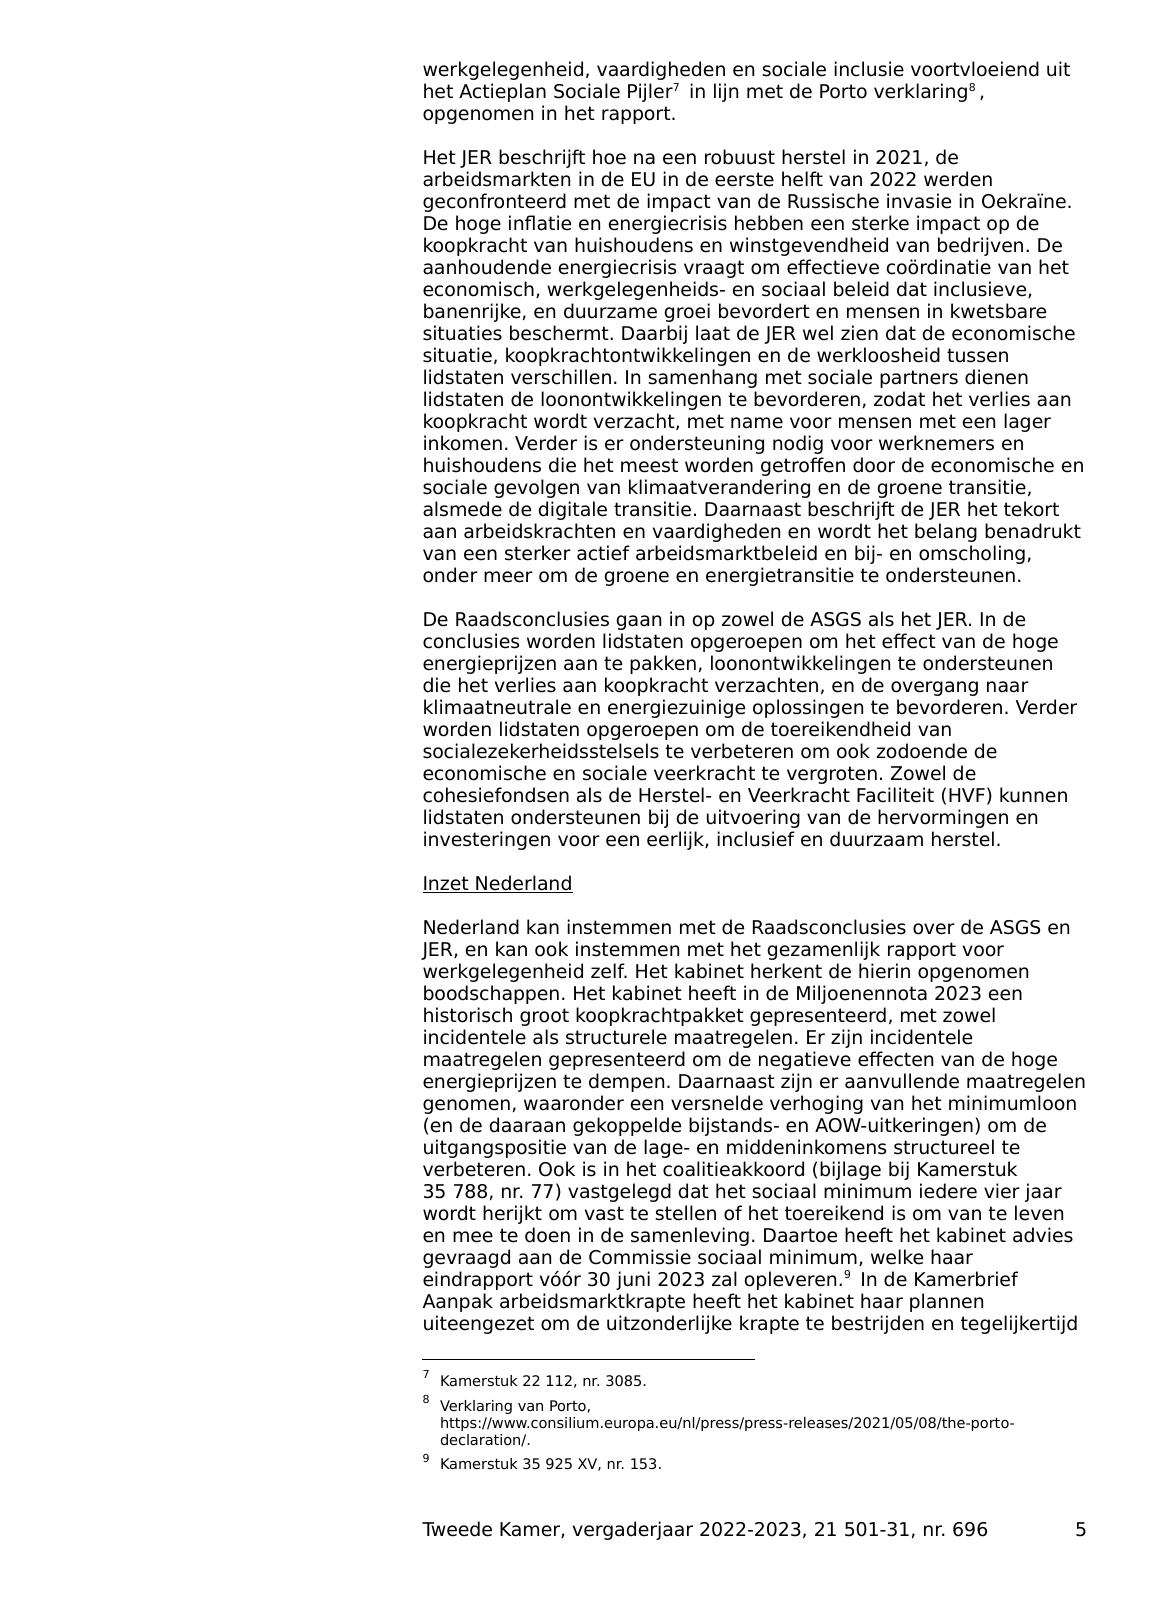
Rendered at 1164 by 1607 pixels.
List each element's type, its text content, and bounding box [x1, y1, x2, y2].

text De Raadsconclusies gaan in op zowel de ASGS als het JER. In de conclusies worden lidstaten opgeroepen om het effect van de hoge energieprijzen aan te pakken, loonontwikkelingen te ondersteunen die het verlies aan koopkracht verzachten, en de overgang naar klimaatneutrale en energiezuinige oplossingen te bevorderen. Verder worden lidstaten opgeroepen om de toereikendheid van socialezekerheidsstelsels te verbeteren om ook zodoende de economische en sociale veerkracht te vergroten. Zowel de cohesiefondsen als de Herstel- en Veerkracht Faciliteit (HVF) kunnen lidstaten ondersteunen bij de uitvoering van de hervormingen en investeringen voor een eerlijk, inclusief en duurzaam herstel. [422, 609, 1087, 851]
text Kamerstuk 35 925 XV, nr. 153. [422, 1452, 1087, 1474]
subtitle Inzet Nederland [422, 873, 1087, 895]
text Verklaring van Porto, https://www.consilium.europa.eu/nl/press/press-releases/2021/05/08/the-porto-declaration/. [422, 1393, 1087, 1449]
text Het JER beschrijft hoe na een robuust herstel in 2021, de arbeidsmarkten in de EU in de eerste helft van 2022 werden geconfronteerd met de impact van de Russische invasie in Oekraïne. De hoge inflatie en energiecrisis hebben een sterke impact op de koopkracht van huishoudens en winstgevendheid van bedrijven. De aanhoudende energiecrisis vraagt om effectieve coördinatie van het economisch, werkgelegenheids- en sociaal beleid dat inclusieve, banenrijke, en duurzame groei bevordert en mensen in kwetsbare situaties beschermt. Daarbij laat de JER wel zien dat de economische situatie, koopkrachtontwikkelingen en de werkloosheid tussen lidstaten verschillen. In samenhang met sociale partners dienen lidstaten de loonontwikkelingen te bevorderen, zodat het verlies aan koopkracht wordt verzacht, met name voor mensen met een lager inkomen. Verder is er ondersteuning nodig voor werknemers en huishoudens die het meest worden getroffen door de economische en sociale gevolgen van klimaatverandering en de groene transitie, alsmede de digitale transitie. Daarnaast beschrijft de JER het tekort aan arbeidskrachten en vaardigheden en wordt het belang benadrukt van een sterker actief arbeidsmarktbeleid en bij- en omscholing, onder meer om de groene en energietransitie te ondersteunen. [422, 147, 1087, 587]
text werkgelegenheid, vaardigheden en sociale inclusie voortvloeiend uit het Actieplan Sociale Pijler in lijn met de Porto verklaring, opgenomen in het rapport. [422, 59, 1087, 125]
text Nederland kan instemmen met de Raadsconclusies over de ASGS en JER, en kan ook instemmen met het gezamenlijk rapport voor werkgelegenheid zelf. Het kabinet herkent de hierin opgenomen boodschappen. Het kabinet heeft in de Miljoenennota 2023 een historisch groot koopkrachtpakket gepresenteerd, met zowel incidentele als structurele maatregelen. Er zijn incidentele maatregelen gepresenteerd om de negatieve effecten van de hoge energieprijzen te dempen. Daarnaast zijn er aanvullende maatregelen genomen, waaronder een versnelde verhoging van het minimumloon (en de daaraan gekoppelde bijstands- en AOW-uitkeringen) om de uitgangspositie van de lage- en middeninkomens structureel te verbeteren. Ook is in het coalitieakkoord (bijlage bij Kamerstuk 35 788, nr. 77) vastgelegd dat het sociaal minimum iedere vier jaar wordt herijkt om vast te stellen of het toereikend is om van te leven en mee te doen in de samenleving. Daartoe heeft het kabinet advies gevraagd aan de Commissie sociaal minimum, welke haar eindrapport vóór 30 juni 2023 zal opleveren. In de Kamerbrief Aanpak arbeidsmarktkrapte heeft het kabinet haar plannen uiteengezet om de uitzonderlijke krapte te bestrijden en tegelijkertijd [422, 917, 1087, 1335]
text Kamerstuk 22 112, nr. 3085. [422, 1368, 1087, 1391]
